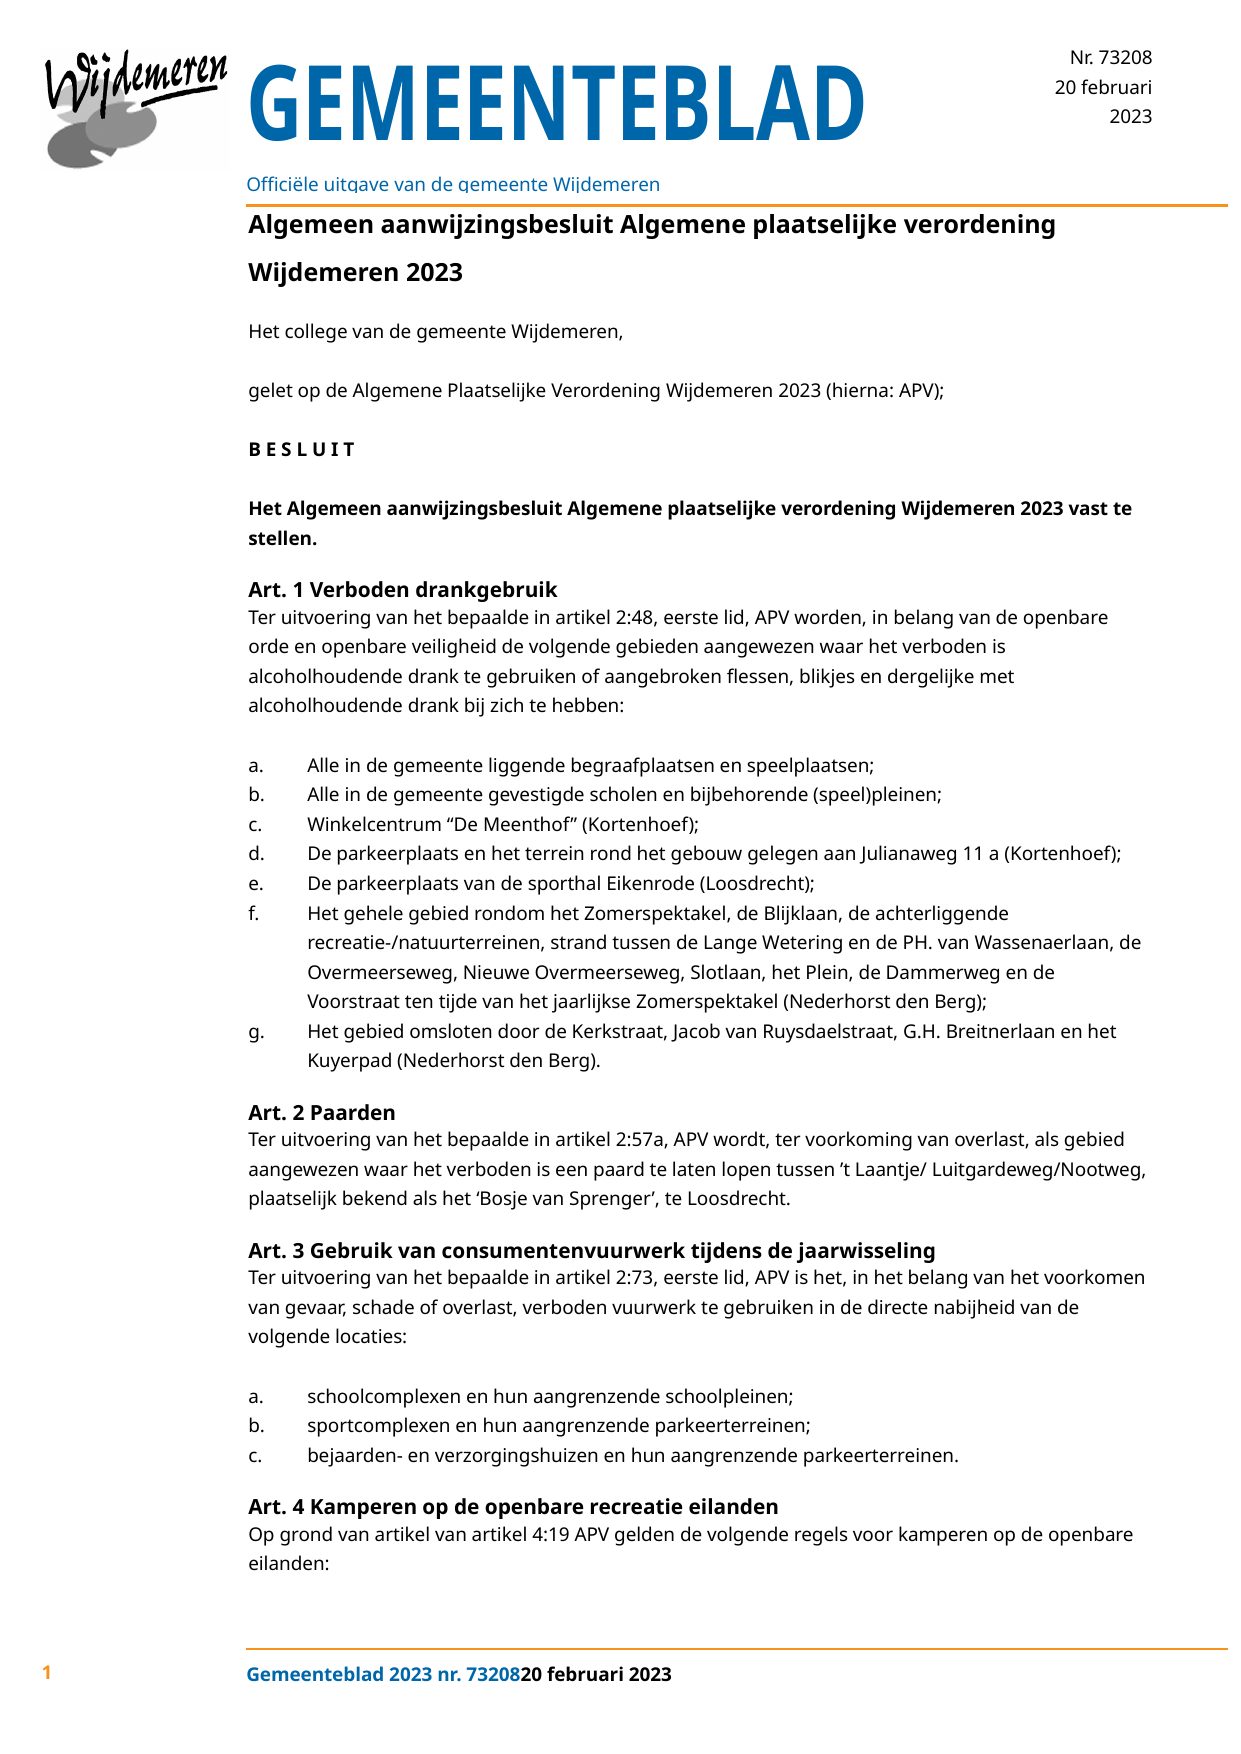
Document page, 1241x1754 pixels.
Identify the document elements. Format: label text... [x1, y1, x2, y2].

text Het Algemeen aanwijzingsbesluit Algemene plaatselijke verordening Wijdemeren 2023 vast te stellen. [248, 495, 1152, 551]
text Het college van de gemeente Wijdemeren, [248, 318, 1152, 344]
text Art. 4 Kamperen op de openbare recreatie eilanden [248, 1492, 1152, 1521]
text Art. 1 Verboden drankgebruik [248, 575, 1152, 604]
list De parkeerplaats en het terrein rond het gebouw gelegen aan Julianaweg 11 a (Kortenhoef); [248, 841, 1152, 866]
list De parkeerplaats van de sporthal Eikenrode (Loosdrecht); [248, 870, 1152, 896]
text Art. 3 Gebruik van consumentenvuurwerk tijdens de jaarwisseling [248, 1236, 1152, 1264]
list sportcomplexen en hun aangrenzende parkeerterreinen; [248, 1412, 1152, 1438]
text Op grond van artikel van artikel 4:19 APV gelden de volgende regels voor kamperen op de openbare eilanden: [248, 1521, 1152, 1576]
text gelet op de Algemene Plaatselijke Verordening Wijdemeren 2023 (hierna: APV); [248, 377, 1152, 403]
text Ter uitvoering van het bepaalde in artikel 2:48, eerste lid, APV worden, in belang van de openbare orde en openbare veiligheid de volgende gebieden aangewezen waar het verboden is alcoholhoudende drank te gebruiken of aangebroken flessen, blikjes en dergelijke met alcoholhoudende drank bij zich te hebben: [248, 604, 1152, 718]
list Het gebied omsloten door de Kerkstraat, Jacob van Ruysdaelstraat, G.H. Breitnerlaan en het Kuyerpad (Nederhorst den Berg). [248, 1018, 1152, 1073]
text Ter uitvoering van het bepaalde in artikel 2:73, eerste lid, APV is het, in het belang van het voorkomen van gevaar, schade of overlast, verboden vuurwerk te gebruiken in de directe nabijheid van de volgende locaties: [248, 1264, 1152, 1349]
list Winkelcentrum “De Meenthof” (Kortenhoef); [248, 811, 1152, 837]
list Alle in de gemeente liggende begraafplaatsen en speelplaatsen; [248, 752, 1152, 777]
text B E S L U I T [248, 436, 1152, 462]
text Art. 2 Paarden [248, 1098, 1152, 1126]
list bejaarden- en verzorgingshuizen en hun aangrenzende parkeerterreinen. [248, 1442, 1152, 1468]
list Alle in de gemeente gevestigde scholen en bijbehorende (speel)pleinen; [248, 781, 1152, 807]
picture [41, 47, 231, 172]
list Het gehele gebied rondom het Zomerspektakel, de Blijklaan, de achterliggende recreatie-/natuurterreinen, strand tussen de Lange Wetering en de PH. van Wassenaerlaan, de Overmeerseweg, Nieuwe Overmeerseweg, Slotlaan, het Plein, de Dammerweg en de Voorstraat ten tijde van het jaarlijkse Zomerspektakel (Nederhorst den Berg); [248, 900, 1152, 1014]
list schoolcomplexen en hun aangrenzende schoolpleinen; [248, 1383, 1152, 1408]
text Algemeen aanwijzingsbesluit Algemene plaatselijke verordening Wijdemeren 2023 [248, 207, 1152, 288]
text Ter uitvoering van het bepaalde in artikel 2:57a, APV wordt, ter voorkoming van overlast, als gebied aangewezen waar het verboden is een paard te laten lopen tussen ’t Laantje/ Luitgardeweg/Nootweg, plaatselijk bekend als het ‘Bosje van Sprenger’, te Loosdrecht. [248, 1126, 1152, 1211]
